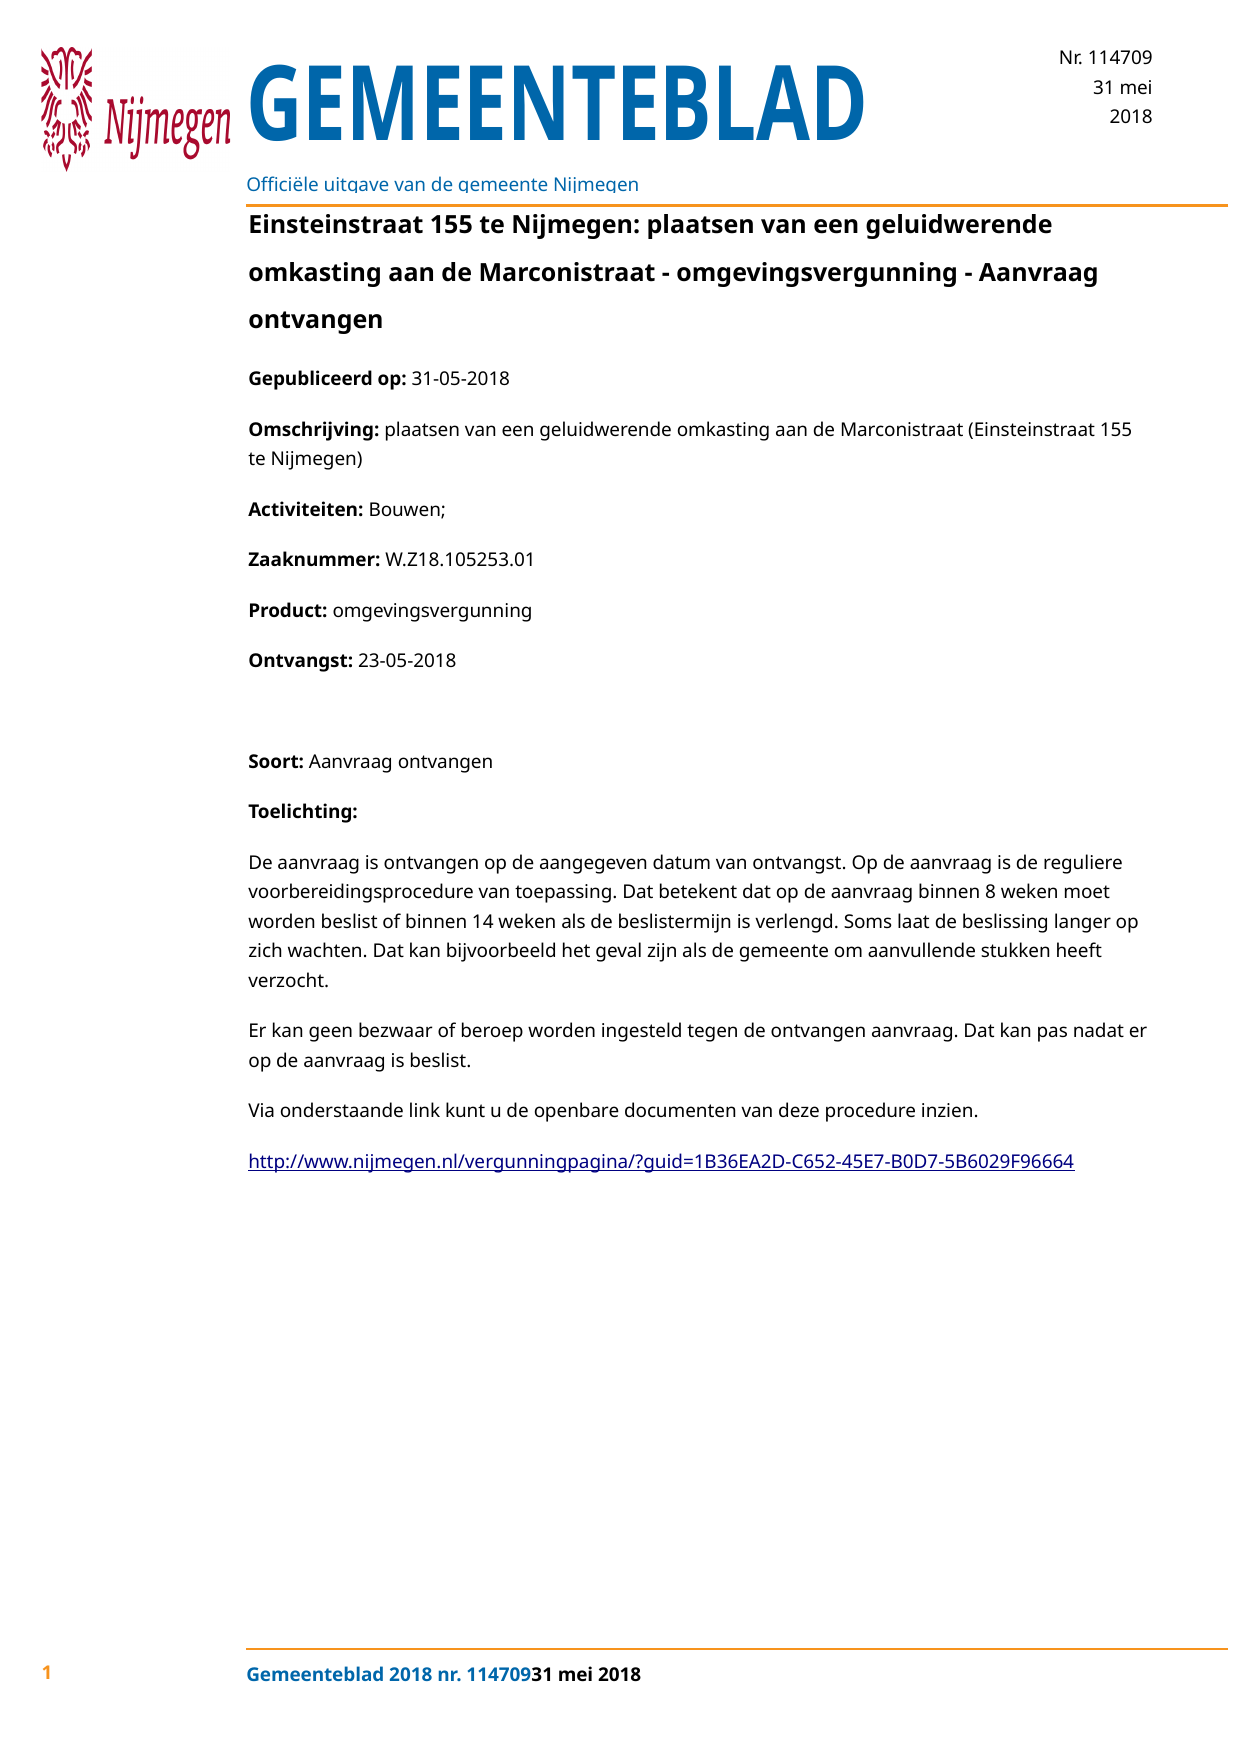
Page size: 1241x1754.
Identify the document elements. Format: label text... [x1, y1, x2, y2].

text Zaaknummer: W.Z18.105253.01 [248, 546, 1152, 572]
text http://www.nijmegen.nl/vergunningpagina/?guid=1B36EA2D-C652-45E7-B0D7-5B6029F96664 [248, 1148, 1152, 1174]
text Einsteinstraat 155 te Nijmegen: plaatsen van een geluidwerende omkasting aan de Marconistraat - omgevingsvergunning - Aanvraag ontvangen [248, 207, 1152, 336]
text Omschrijving: plaatsen van een geluidwerende omkasting aan de Marconistraat (Einsteinstraat 155 te Nijmegen) [248, 416, 1152, 471]
text Product: omgevingsvergunning [248, 597, 1152, 622]
text Soort: Aanvraag ontvangen [248, 748, 1152, 774]
text De aanvraag is ontvangen op de aangegeven datum van ontvangst. Op de aanvraag is de reguliere voorbereidingsprocedure van toepassing. Dat betekent dat op de aanvraag binnen 8 weken moet worden beslist of binnen 14 weken als de beslistermijn is verlengd. Soms laat de beslissing langer op zich wachten. Dat kan bijvoorbeeld het geval zijn als de gemeente om aanvullende stukken heeft verzocht. [248, 849, 1152, 993]
text Gepubliceerd op: 31-05-2018 [248, 366, 1152, 391]
text Activiteiten: Bouwen; [248, 496, 1152, 522]
text Toelichting: [248, 798, 1152, 824]
text Via onderstaande link kunt u de openbare documenten van deze procedure inzien. [248, 1098, 1152, 1123]
picture [41, 47, 231, 172]
text Ontvangst: 23-05-2018 [248, 647, 1152, 673]
text Er kan geen bezwaar of beroep worden ingesteld tegen de ontvangen aanvraag. Dat kan pas nadat er op de aanvraag is beslist. [248, 1018, 1152, 1073]
